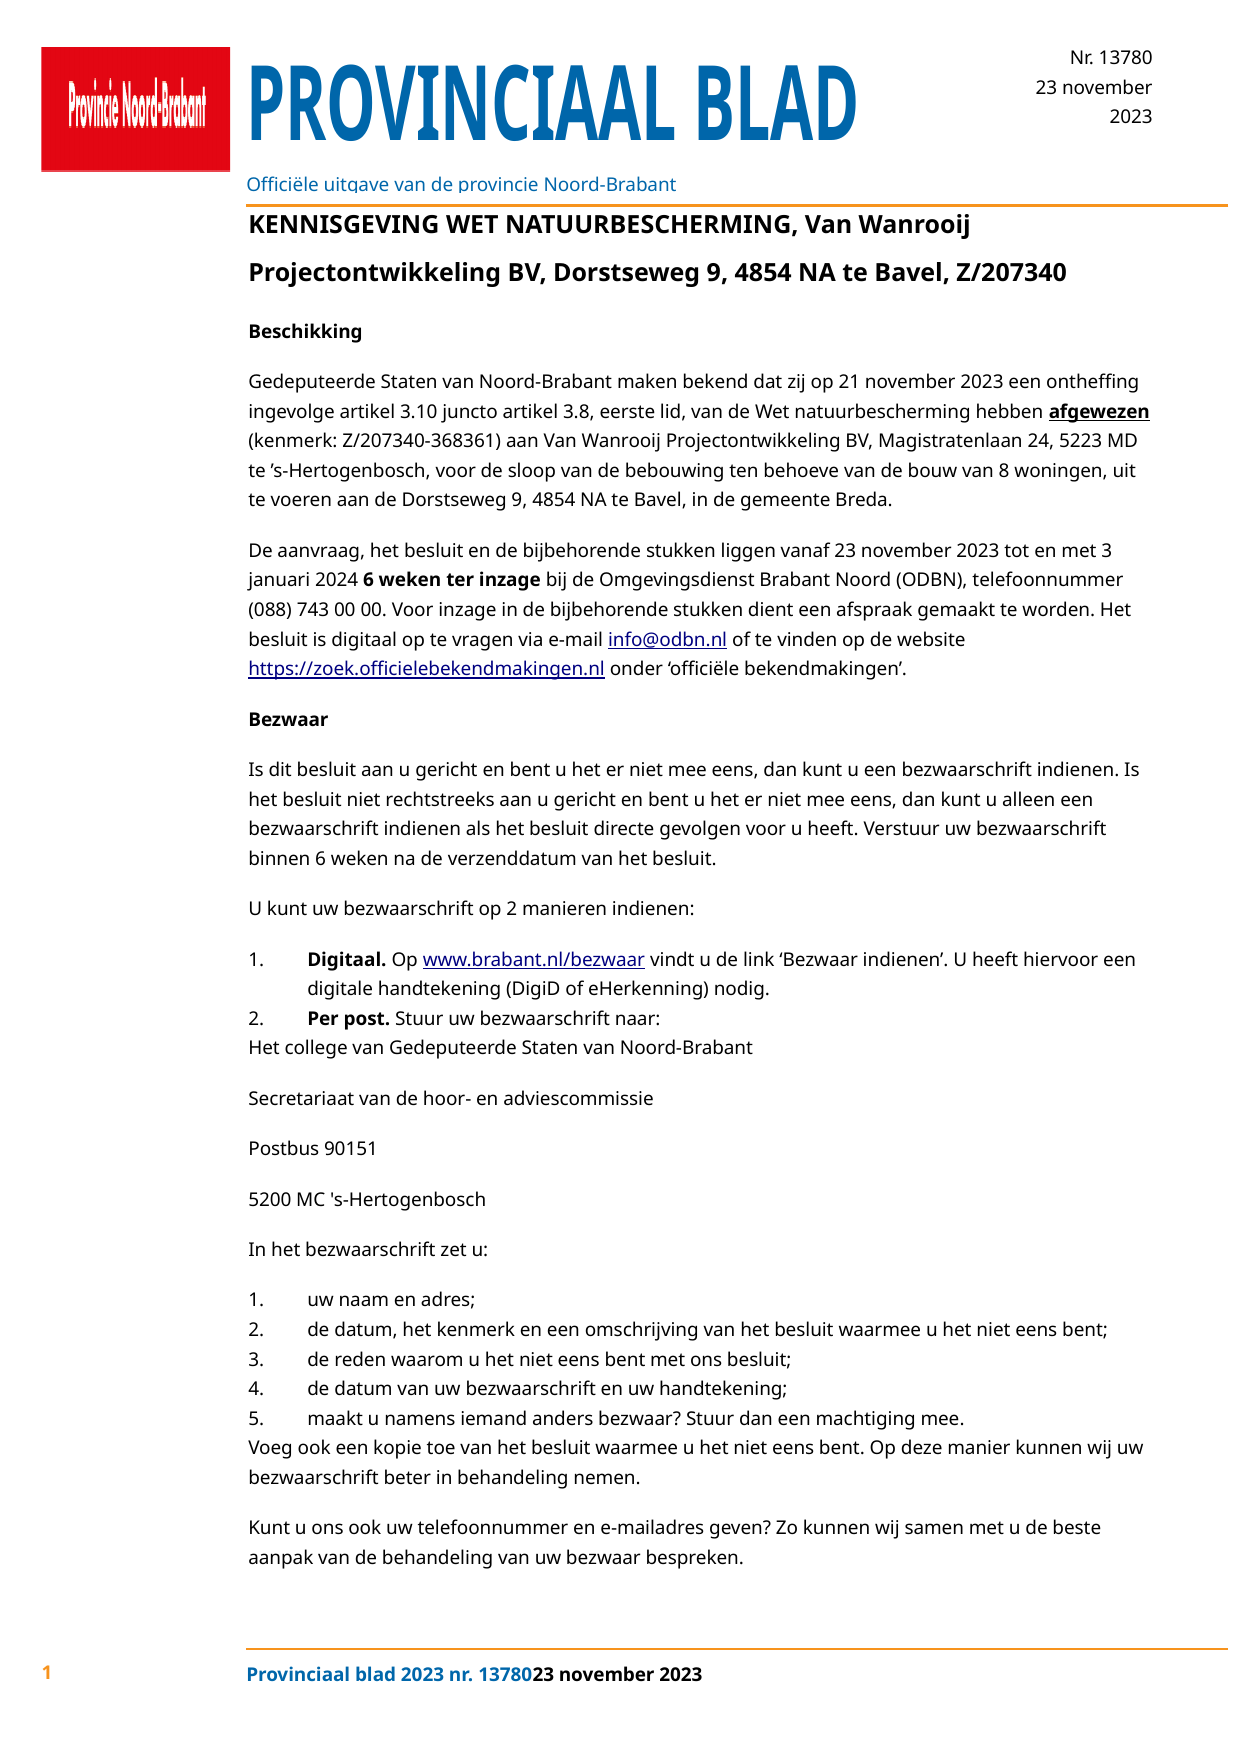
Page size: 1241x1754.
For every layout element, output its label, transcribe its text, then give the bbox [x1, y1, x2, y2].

text Het college van Gedeputeerde Staten van Noord-Brabant [248, 1034, 1152, 1060]
picture [41, 47, 231, 172]
text De aanvraag, het besluit en de bijbehorende stukken liggen vanaf 23 november 2023 tot en met 3 januari 2024 6 weken ter inzage bij de Omgevingsdienst Brabant Noord (ODBN), telefoonnummer (088) 743 00 00. Voor inzage in de bijbehorende stukken dient een afspraak gemaakt te worden. Het besluit is digitaal op te vragen via e-mail info@odbn.nl of te vinden op de website https://zoek.officielebekendmakingen.nl onder ‘officiële bekendmakingen’. [248, 537, 1152, 681]
text Bezwaar [248, 706, 1152, 732]
list de datum, het kenmerk en een omschrijving van het besluit waarmee u het niet eens bent; [248, 1316, 1152, 1342]
text Gedeputeerde Staten van Noord-Brabant maken bekend dat zij op 21 november 2023 een ontheffing ingevolge artikel 3.10 juncto artikel 3.8, eerste lid, van de Wet natuurbescherming hebben afgewezen (kenmerk: Z/207340-368361) aan Van Wanrooij Projectontwikkeling BV, Magistratenlaan 24, 5223 MD te ’s-Hertogenbosch, voor de sloop van de bebouwing ten behoeve van de bouw van 8 woningen, uit te voeren aan de Dorstseweg 9, 4854 NA te Bavel, in de gemeente Breda. [248, 368, 1152, 512]
list uw naam en adres; [248, 1287, 1152, 1312]
text Is dit besluit aan u gericht en bent u het er niet mee eens, dan kunt u een bezwaarschrift indienen. Is het besluit niet rechtstreeks aan u gericht en bent u het er niet mee eens, dan kunt u alleen een bezwaarschrift indienen als het besluit directe gevolgen voor u heeft. Verstuur uw bezwaarschrift binnen 6 weken na de verzenddatum van het besluit. [248, 756, 1152, 871]
list Per post. Stuur uw bezwaarschrift naar: [248, 1005, 1152, 1031]
list Digitaal. Op www.brabant.nl/bezwaar vindt u de link ‘Bezwaar indienen’. U heeft hiervoor een digitale handtekening (DigiD of eHerkenning) nodig. [248, 946, 1152, 1001]
text Postbus 90151 [248, 1135, 1152, 1161]
text Secretariaat van de hoor- en adviescommissie [248, 1085, 1152, 1111]
text U kunt uw bezwaarschrift op 2 manieren indienen: [248, 895, 1152, 921]
list maakt u namens iemand anders bezwaar? Stuur dan een machtiging mee. [248, 1405, 1152, 1431]
text Kunt u ons ook uw telefoonnummer en e-mailadres geven? Zo kunnen wij samen met u de beste aanpak van de behandeling van uw bezwaar bespreken. [248, 1514, 1152, 1570]
list de datum van uw bezwaarschrift en uw handtekening; [248, 1375, 1152, 1401]
text Beschikking [248, 318, 1152, 344]
text 5200 MC 's‑Hertogenbosch [248, 1186, 1152, 1212]
list de reden waarom u het niet eens bent met ons besluit; [248, 1346, 1152, 1372]
text In het bezwaarschrift zet u: [248, 1236, 1152, 1262]
text KENNISGEVING WET NATUURBESCHERMING, Van Wanrooij Projectontwikkeling BV, Dorstseweg 9, 4854 NA te Bavel, Z/207340 [248, 207, 1152, 288]
text Voeg ook een kopie toe van het besluit waarmee u het niet eens bent. Op deze manier kunnen wij uw bezwaarschrift beter in behandeling nemen. [248, 1434, 1152, 1490]
